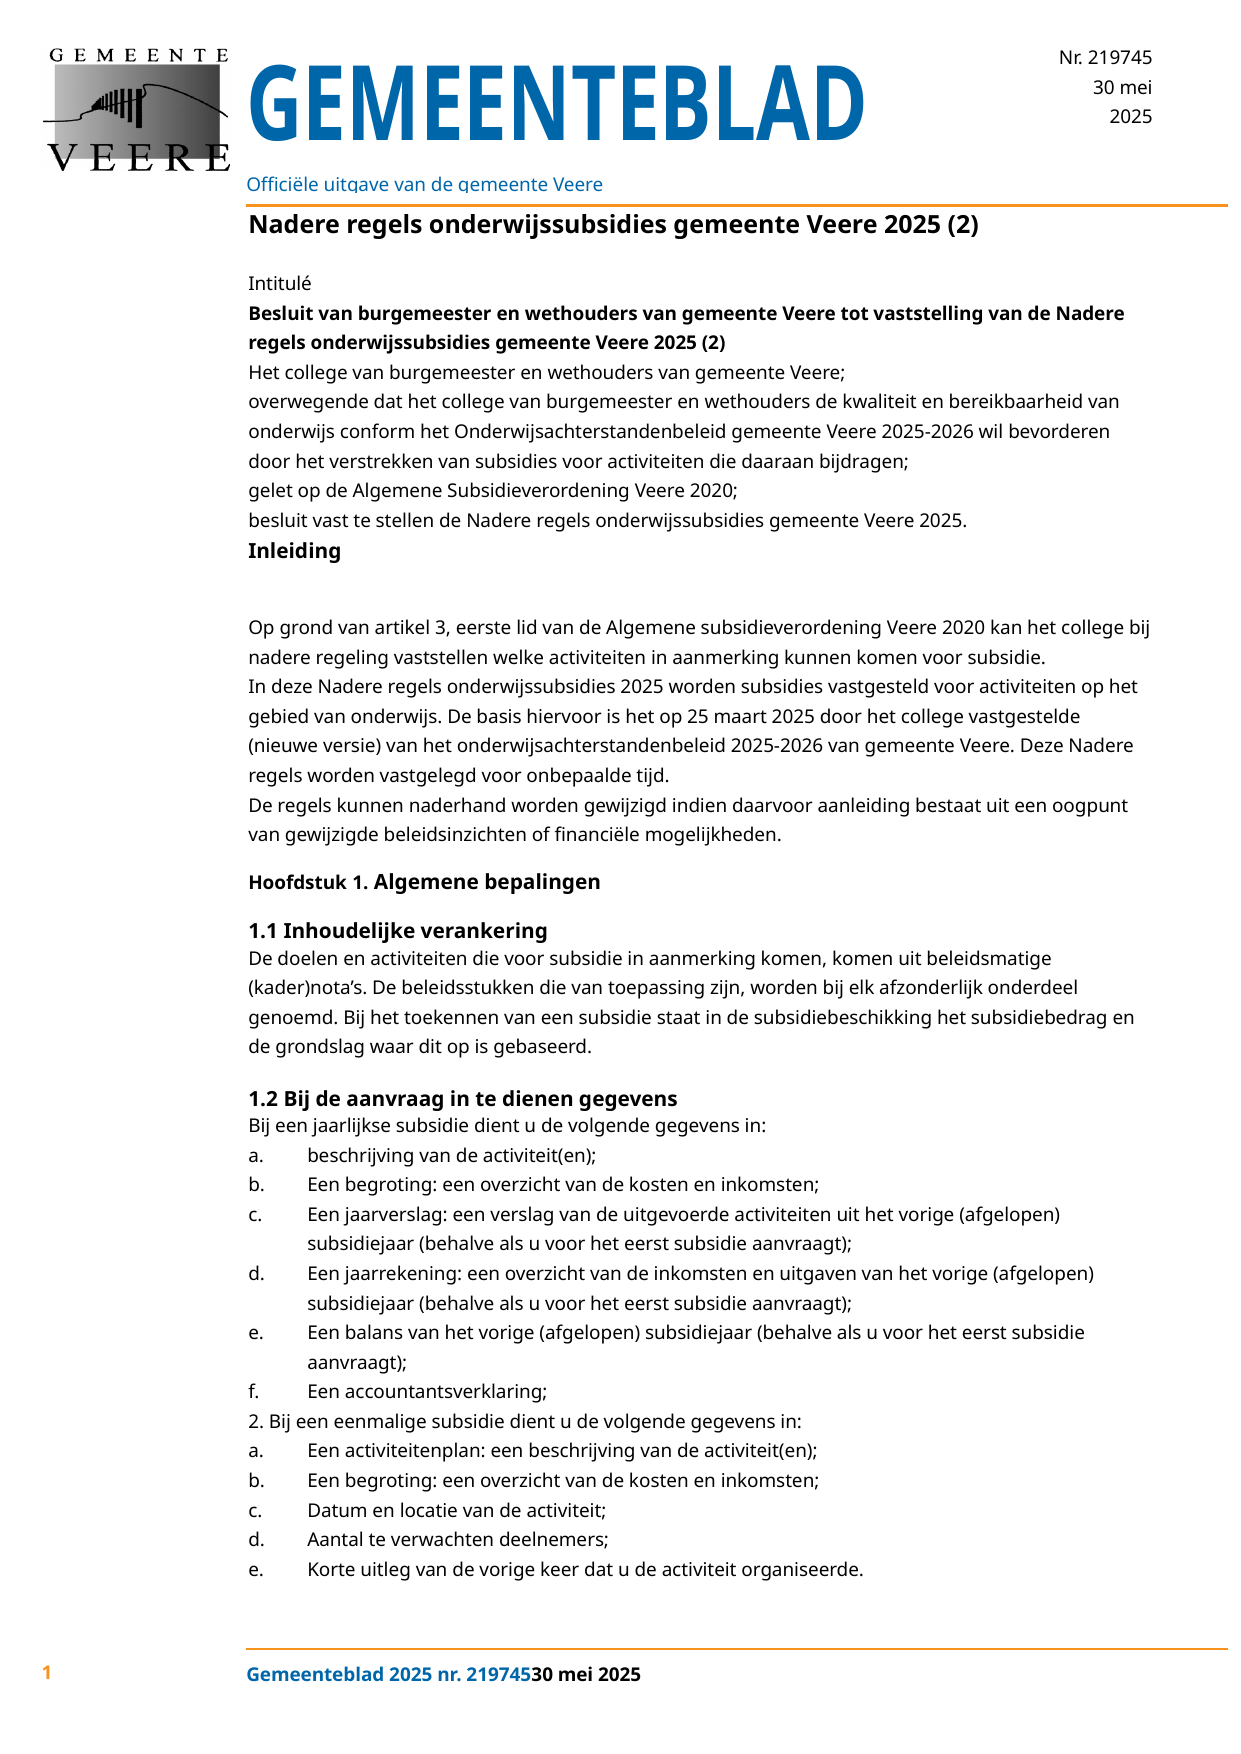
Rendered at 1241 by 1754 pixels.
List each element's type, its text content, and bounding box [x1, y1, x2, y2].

text Bij een jaarlijkse subsidie dient u de volgende gegevens in: [248, 1112, 1152, 1138]
text In deze Nadere regels onderwijssubsidies 2025 worden subsidies vastgesteld voor activiteiten op het gebied van onderwijs. De basis hiervoor is het op 25 maart 2025 door het college vastgestelde (nieuwe versie) van het onderwijsachterstandenbeleid 2025-2026 van gemeente Veere. Deze Nadere regels worden vastgelegd voor onbepaalde tijd. [248, 673, 1152, 788]
text De doelen en activiteiten die voor subsidie in aanmerking komen, komen uit beleidsmatige (kader)nota’s. De beleidsstukken die van toepassing zijn, worden bij elk afzonderlijk onderdeel genoemd. Bij het toekennen van een subsidie staat in de subsidiebeschikking het subsidiebedrag en de grondslag waar dit op is gebaseerd. [248, 945, 1152, 1059]
picture [41, 47, 231, 172]
text 1.2 Bij de aanvraag in te dienen gegevens [248, 1084, 1152, 1112]
text gelet op de Algemene Subsidieverordening Veere 2020; [248, 477, 1152, 503]
text Hoofdstuk 1. Algemene bepalingen [248, 867, 1152, 895]
text Op grond van artikel 3, eerste lid van de Algemene subsidieverordening Veere 2020 kan het college bij nadere regeling vaststellen welke activiteiten in aanmerking kunnen komen voor subsidie. [248, 614, 1152, 669]
list Korte uitleg van de vorige keer dat u de activiteit organiseerde. [248, 1556, 1152, 1582]
text besluit vast te stellen de Nadere regels onderwijssubsidies gemeente Veere 2025. [248, 507, 1152, 533]
list Een begroting: een overzicht van de kosten en inkomsten; [248, 1171, 1152, 1197]
text Intitulé [248, 270, 1152, 296]
text Het college van burgemeester en wethouders van gemeente Veere; [248, 359, 1152, 385]
list Een begroting: een overzicht van de kosten en inkomsten; [248, 1467, 1152, 1493]
list Een jaarverslag: een verslag van de uitgevoerde activiteiten uit het vorige (afgelopen) subsidiejaar (behalve als u voor het eerst subsidie aanvraagt); [248, 1201, 1152, 1256]
list Aantal te verwachten deelnemers; [248, 1526, 1152, 1552]
text Besluit van burgemeester en wethouders van gemeente Veere tot vaststelling van de Nadere regels onderwijssubsidies gemeente Veere 2025 (2) [248, 300, 1152, 355]
text Nadere regels onderwijssubsidies gemeente Veere 2025 (2) [248, 207, 1152, 241]
list Datum en locatie van de activiteit; [248, 1497, 1152, 1523]
list Een activiteitenplan: een beschrijving van de activiteit(en); [248, 1438, 1152, 1463]
text Inleiding [248, 537, 1152, 565]
list Een balans van het vorige (afgelopen) subsidiejaar (behalve als u voor het eerst subsidie aanvraagt); [248, 1319, 1152, 1375]
text overwegende dat het college van burgemeester en wethouders de kwaliteit en bereikbaarheid van onderwijs conform het Onderwijsachterstandenbeleid gemeente Veere 2025-2026 wil bevorderen door het verstrekken van subsidies voor activiteiten die daaraan bijdragen; [248, 389, 1152, 473]
list beschrijving van de activiteit(en); [248, 1142, 1152, 1168]
text 2. Bij een eenmalige subsidie dient u de volgende gegevens in: [248, 1408, 1152, 1434]
list Een accountantsverklaring; [248, 1378, 1152, 1404]
list Een jaarrekening: een overzicht van de inkomsten en uitgaven van het vorige (afgelopen) subsidiejaar (behalve als u voor het eerst subsidie aanvraagt); [248, 1260, 1152, 1316]
text 1.1 Inhoudelijke verankering [248, 916, 1152, 945]
text De regels kunnen naderhand worden gewijzigd indien daarvoor aanleiding bestaat uit een oogpunt van gewijzigde beleidsinzichten of financiële mogelijkheden. [248, 792, 1152, 847]
